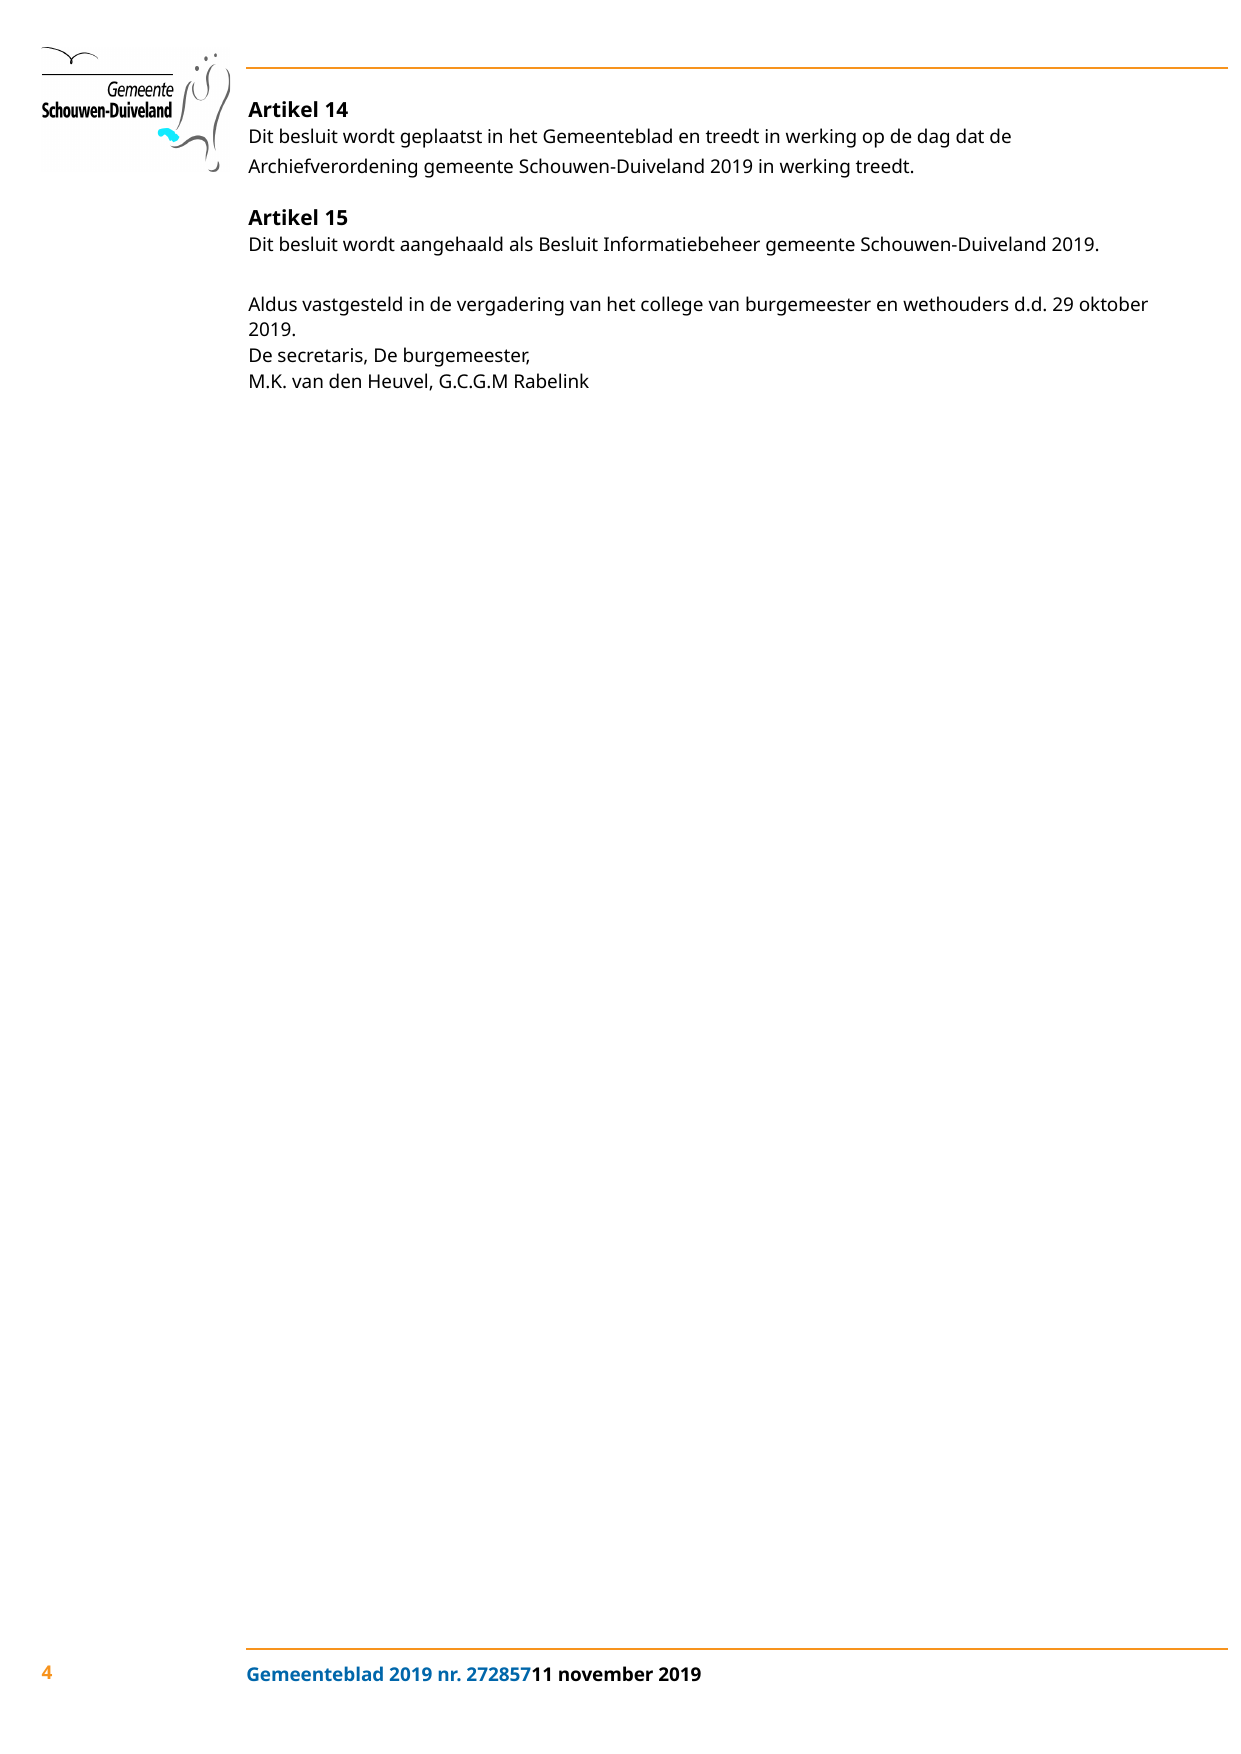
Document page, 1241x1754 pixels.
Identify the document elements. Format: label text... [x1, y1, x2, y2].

picture [41, 47, 231, 172]
text Aldus vastgesteld in de vergadering van het college van burgemeester en wethouders d.d. 29 oktober 2019. [248, 291, 1152, 342]
text De secretaris, De burgemeester, [248, 342, 1152, 368]
text Artikel 14 [248, 95, 1152, 123]
text Dit besluit wordt geplaatst in het Gemeenteblad en treedt in werking op de dag dat de Archiefverordening gemeente Schouwen-Duiveland 2019 in werking treedt. [248, 123, 1152, 178]
text Dit besluit wordt aangehaald als Besluit Informatiebeheer gemeente Schouwen-Duiveland 2019. [248, 232, 1152, 257]
text Artikel 15 [248, 203, 1152, 232]
text M.K. van den Heuvel, G.C.G.M Rabelink [248, 368, 1152, 394]
